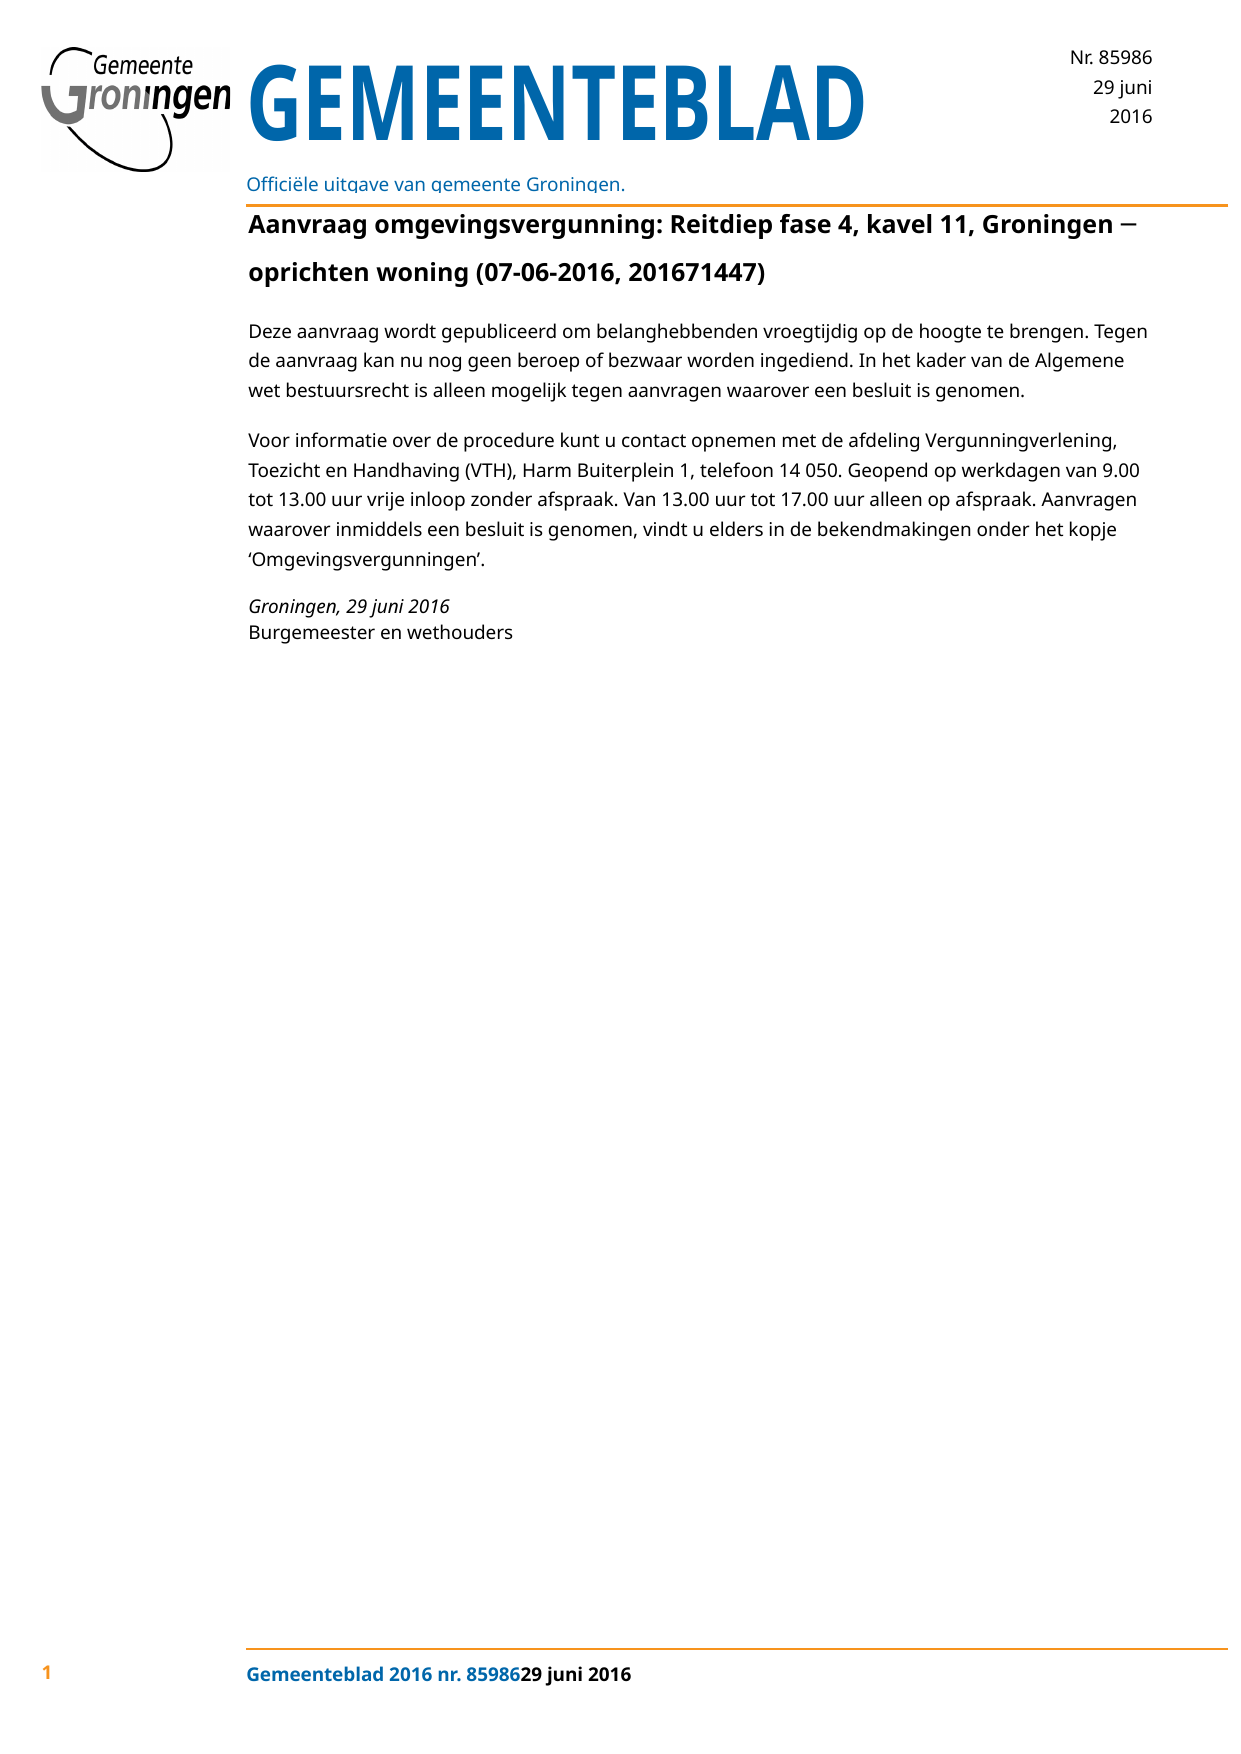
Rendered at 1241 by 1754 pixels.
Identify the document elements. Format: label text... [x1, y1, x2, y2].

text Aanvraag omgevingsvergunning: Reitdiep fase 4, kavel 11, Groningen ─ oprichten woning (07-06-2016, 201671447) [248, 207, 1152, 288]
text Voor informatie over de procedure kunt u contact opnemen met de afdeling Vergunningverlening, Toezicht en Handhaving (VTH), Harm Buiterplein 1, telefoon 14 050. Geopend op werkdagen van 9.00 tot 13.00 uur vrije inloop zonder afspraak. Van 13.00 uur tot 17.00 uur alleen op afspraak. Aanvragen waarover inmiddels een besluit is genomen, vindt u elders in de bekendmakingen onder het kopje ‘Omgevingsvergunningen’. [248, 427, 1152, 572]
text Deze aanvraag wordt gepubliceerd om belanghebbenden vroegtijdig op de hoogte te brengen. Tegen de aanvraag kan nu nog geen beroep of bezwaar worden ingediend. In het kader van de Algemene wet bestuursrecht is alleen mogelijk tegen aanvragen waarover een besluit is genomen. [248, 318, 1152, 403]
picture [41, 47, 231, 172]
text Groningen, 29 juni 2016 [248, 594, 1152, 619]
text Burgemeester en wethouders [248, 619, 1152, 645]
